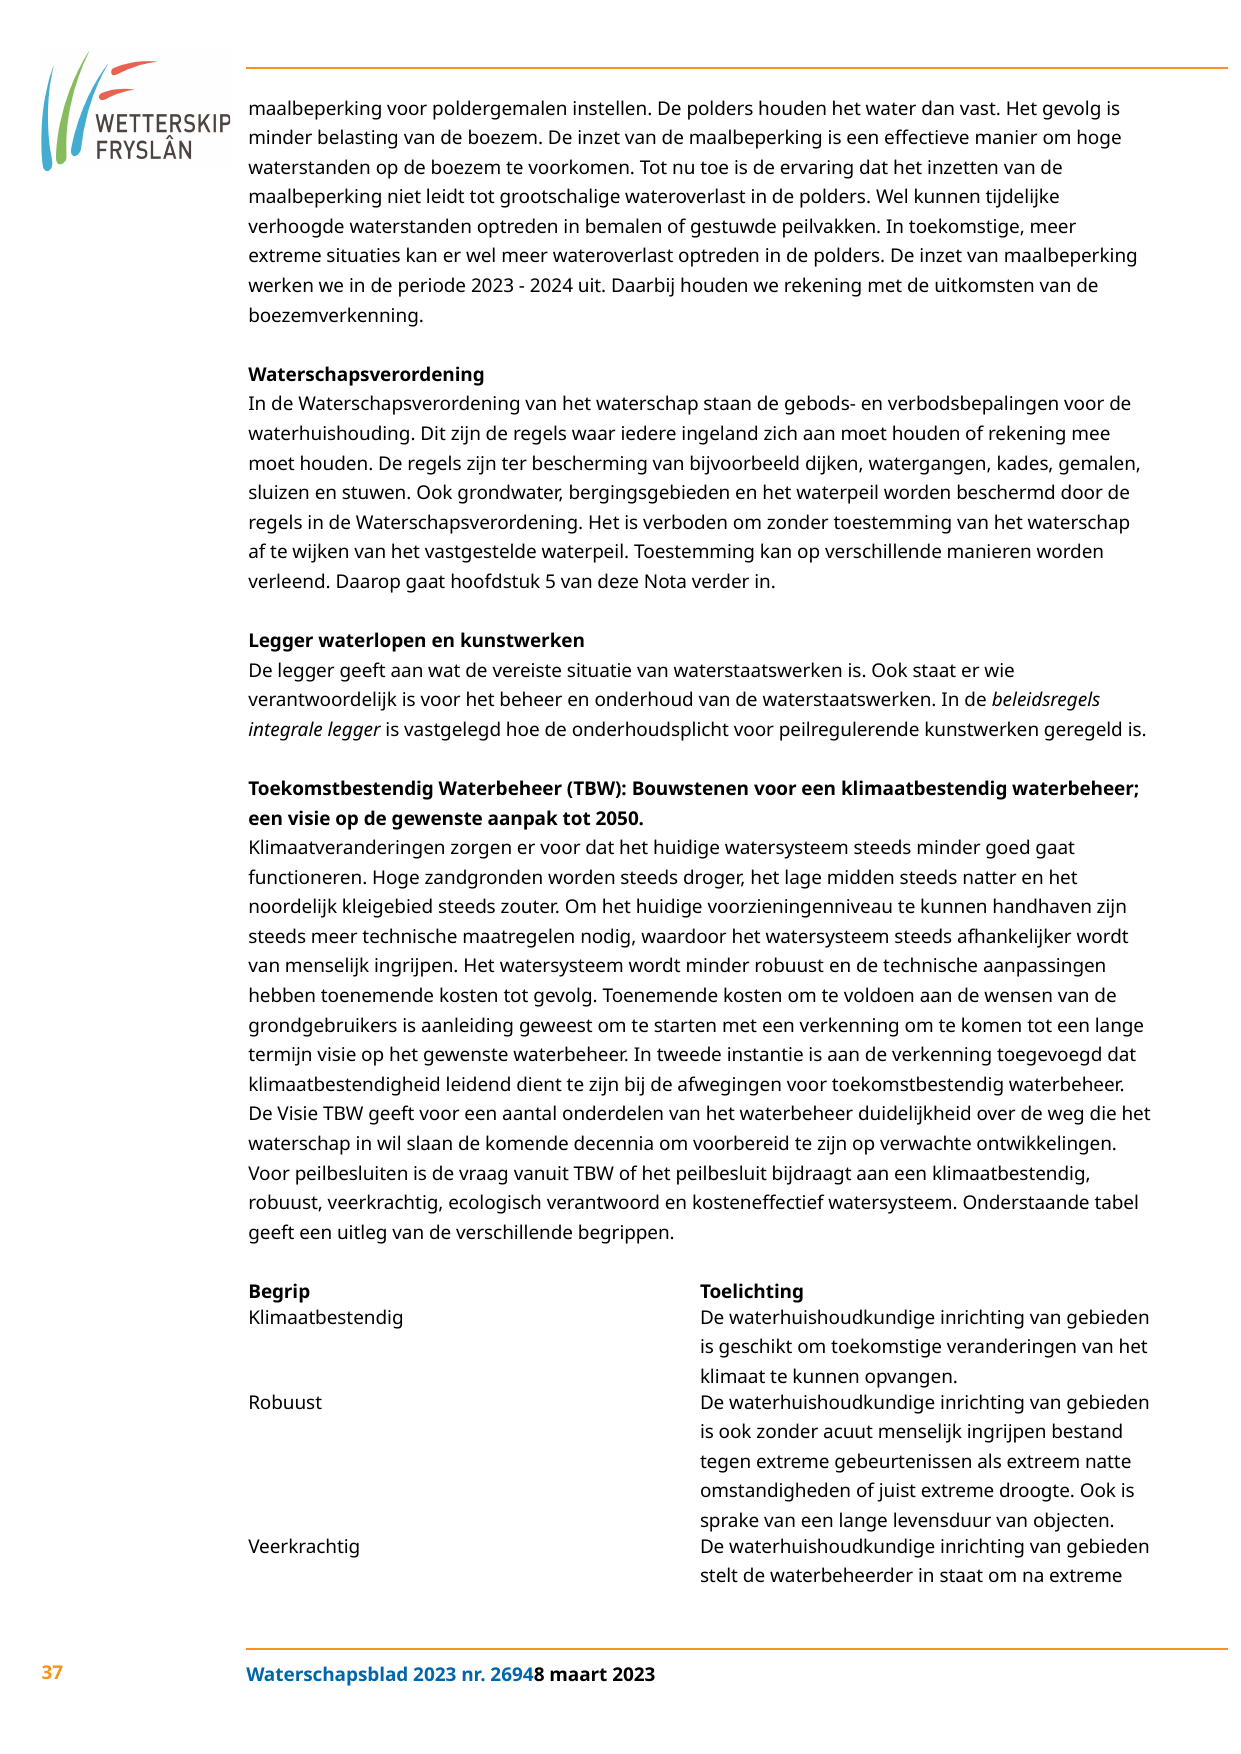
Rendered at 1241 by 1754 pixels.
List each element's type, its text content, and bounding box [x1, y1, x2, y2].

picture [41, 47, 231, 172]
table_cell De waterhuishoudkundige inrichting van gebieden is geschikt om toekomstige veranderingen van het klimaat te kunnen opvangen. [700, 1304, 1152, 1389]
table_cell Klimaatbestendig [248, 1304, 700, 1389]
text Toekomstbestendig Waterbeheer (TBW): Bouwstenen voor een klimaatbestendig waterbeheer; een visie op de gewenste aanpak tot 2050. [248, 775, 1152, 831]
text Klimaatveranderingen zorgen er voor dat het huidige watersysteem steeds minder goed gaat functioneren. Hoge zandgronden worden steeds droger, het lage midden steeds natter en het noordelijk kleigebied steeds zouter. Om het huidige voorzieningenniveau te kunnen handhaven zijn steeds meer technische maatregelen nodig, waardoor het watersysteem steeds afhankelijker wordt van menselijk ingrijpen. Het watersysteem wordt minder robuust en de technische aanpassingen hebben toenemende kosten tot gevolg. Toenemende kosten om te voldoen aan de wensen van de grondgebruikers is aanleiding geweest om te starten met een verkenning om te komen tot een lange termijn visie op het gewenste waterbeheer. In tweede instantie is aan de verkenning toegevoegd dat klimaatbestendigheid leidend dient te zijn bij de afwegingen voor toekomstbestendig waterbeheer. De Visie TBW geeft voor een aantal onderdelen van het waterbeheer duidelijkheid over de weg die het waterschap in wil slaan de komende decennia om voorbereid te zijn op verwachte ontwikkelingen. Voor peilbesluiten is de vraag vanuit TBW of het peilbesluit bijdraagt aan een klimaatbestendig, robuust, veerkrachtig, ecologisch verantwoord en kosteneffectief watersysteem. Onderstaande tabel geeft een uitleg van de verschillende begrippen. [248, 834, 1152, 1245]
table_cell Veerkrachtig [248, 1533, 700, 1588]
text Legger waterlopen en kunstwerken [248, 627, 1152, 653]
table_header Toelichting [700, 1278, 1152, 1304]
table_header Begrip [248, 1278, 700, 1304]
table_cell De waterhuishoudkundige inrichting van gebieden stelt de waterbeheerder in staat om na extreme [700, 1533, 1152, 1588]
text Waterschapsverordening [248, 361, 1152, 387]
text In de Waterschapsverordening van het waterschap staan de gebods- en verbodsbepalingen voor de waterhuishouding. Dit zijn de regels waar iedere ingeland zich aan moet houden of rekening mee moet houden. De regels zijn ter bescherming van bijvoorbeeld dijken, watergangen, kades, gemalen, sluizen en stuwen. Ook grondwater, bergingsgebieden en het waterpeil worden beschermd door de regels in de Waterschapsverordening. Het is verboden om zonder toestemming van het waterschap af te wijken van het vastgestelde waterpeil. Toestemming kan op verschillende manieren worden verleend. Daarop gaat hoofdstuk 5 van deze Nota verder in. [248, 391, 1152, 594]
text De legger geeft aan wat de vereiste situatie van waterstaatswerken is. Ook staat er wie verantwoordelijk is voor het beheer en onderhoud van de waterstaatswerken. In de beleidsregels integrale legger is vastgelegd hoe de onderhoudsplicht voor peilregulerende kunstwerken geregeld is. [248, 657, 1152, 742]
table_cell De waterhuishoudkundige inrichting van gebieden is ook zonder acuut menselijk ingrijpen bestand tegen extreme gebeurtenissen als extreem natte omstandigheden of juist extreme droogte. Ook is sprake van een lange levensduur van objecten. [700, 1389, 1152, 1533]
table_cell Robuust [248, 1389, 700, 1533]
text maalbeperking voor poldergemalen instellen. De polders houden het water dan vast. Het gevolg is minder belasting van de boezem. De inzet van de maalbeperking is een effectieve manier om hoge waterstanden op de boezem te voorkomen. Tot nu toe is de ervaring dat het inzetten van de maalbeperking niet leidt tot grootschalige wateroverlast in de polders. Wel kunnen tijdelijke verhoogde waterstanden optreden in bemalen of gestuwde peilvakken. In toekomstige, meer extreme situaties kan er wel meer wateroverlast optreden in de polders. De inzet van maalbeperking werken we in de periode 2023 - 2024 uit. Daarbij houden we rekening met de uitkomsten van de boezemverkenning. [248, 95, 1152, 328]
